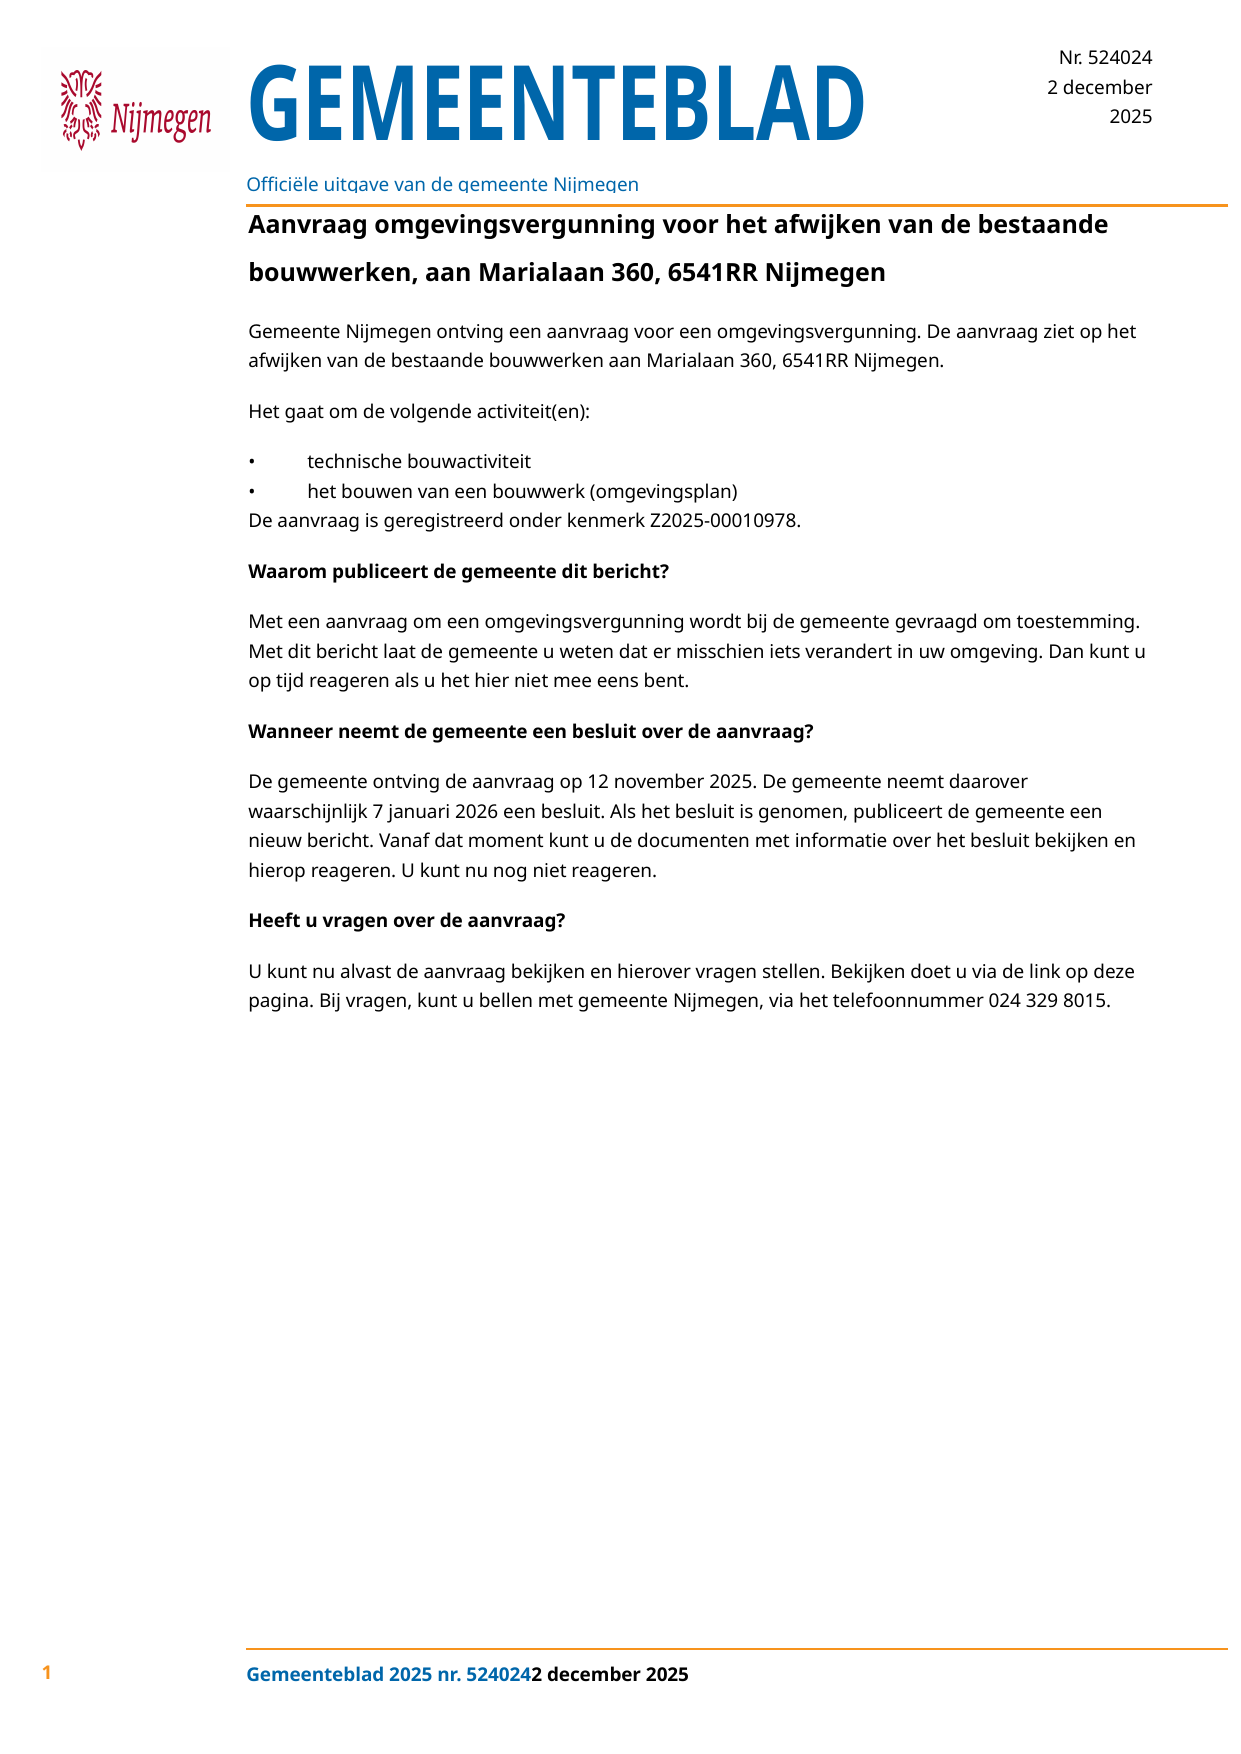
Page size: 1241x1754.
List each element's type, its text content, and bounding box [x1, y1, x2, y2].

text Heeft u vragen over de aanvraag? [248, 907, 1152, 933]
text U kunt nu alvast de aanvraag bekijken en hierover vragen stellen. Bekijken doet u via de link op deze pagina. Bij vragen, kunt u bellen met gemeente Nijmegen, via het telefoonnummer 024 329 8015. [248, 958, 1152, 1013]
picture [41, 47, 231, 172]
list technische bouwactiviteit [248, 448, 1152, 474]
text Met een aanvraag om een omgevingsvergunning wordt bij de gemeente gevraagd om toestemming. Met dit bericht laat de gemeente u weten dat er misschien iets verandert in uw omgeving. Dan kunt u op tijd reageren als u het hier niet mee eens bent. [248, 608, 1152, 693]
text Wanneer neemt de gemeente een besluit over de aanvraag? [248, 718, 1152, 744]
text De aanvraag is geregistreerd onder kenmerk Z2025-00010978. [248, 507, 1152, 533]
text Waarom publiceert de gemeente dit bericht? [248, 558, 1152, 584]
text Aanvraag omgevingsvergunning voor het afwijken van de bestaande bouwwerken, aan Marialaan 360, 6541RR Nijmegen [248, 207, 1152, 288]
list het bouwen van een bouwwerk (omgevingsplan) [248, 478, 1152, 504]
text De gemeente ontving de aanvraag op 12 november 2025. De gemeente neemt daarover waarschijnlijk 7 januari 2026 een besluit. Als het besluit is genomen, publiceert de gemeente een nieuw bericht. Vanaf dat moment kunt u de documenten met informatie over het besluit bekijken en hierop reageren. U kunt nu nog niet reageren. [248, 768, 1152, 883]
text Gemeente Nijmegen ontving een aanvraag voor een omgevingsvergunning. De aanvraag ziet op het afwijken van de bestaande bouwwerken aan Marialaan 360, 6541RR Nijmegen. [248, 318, 1152, 373]
text Het gaat om de volgende activiteit(en): [248, 398, 1152, 424]
